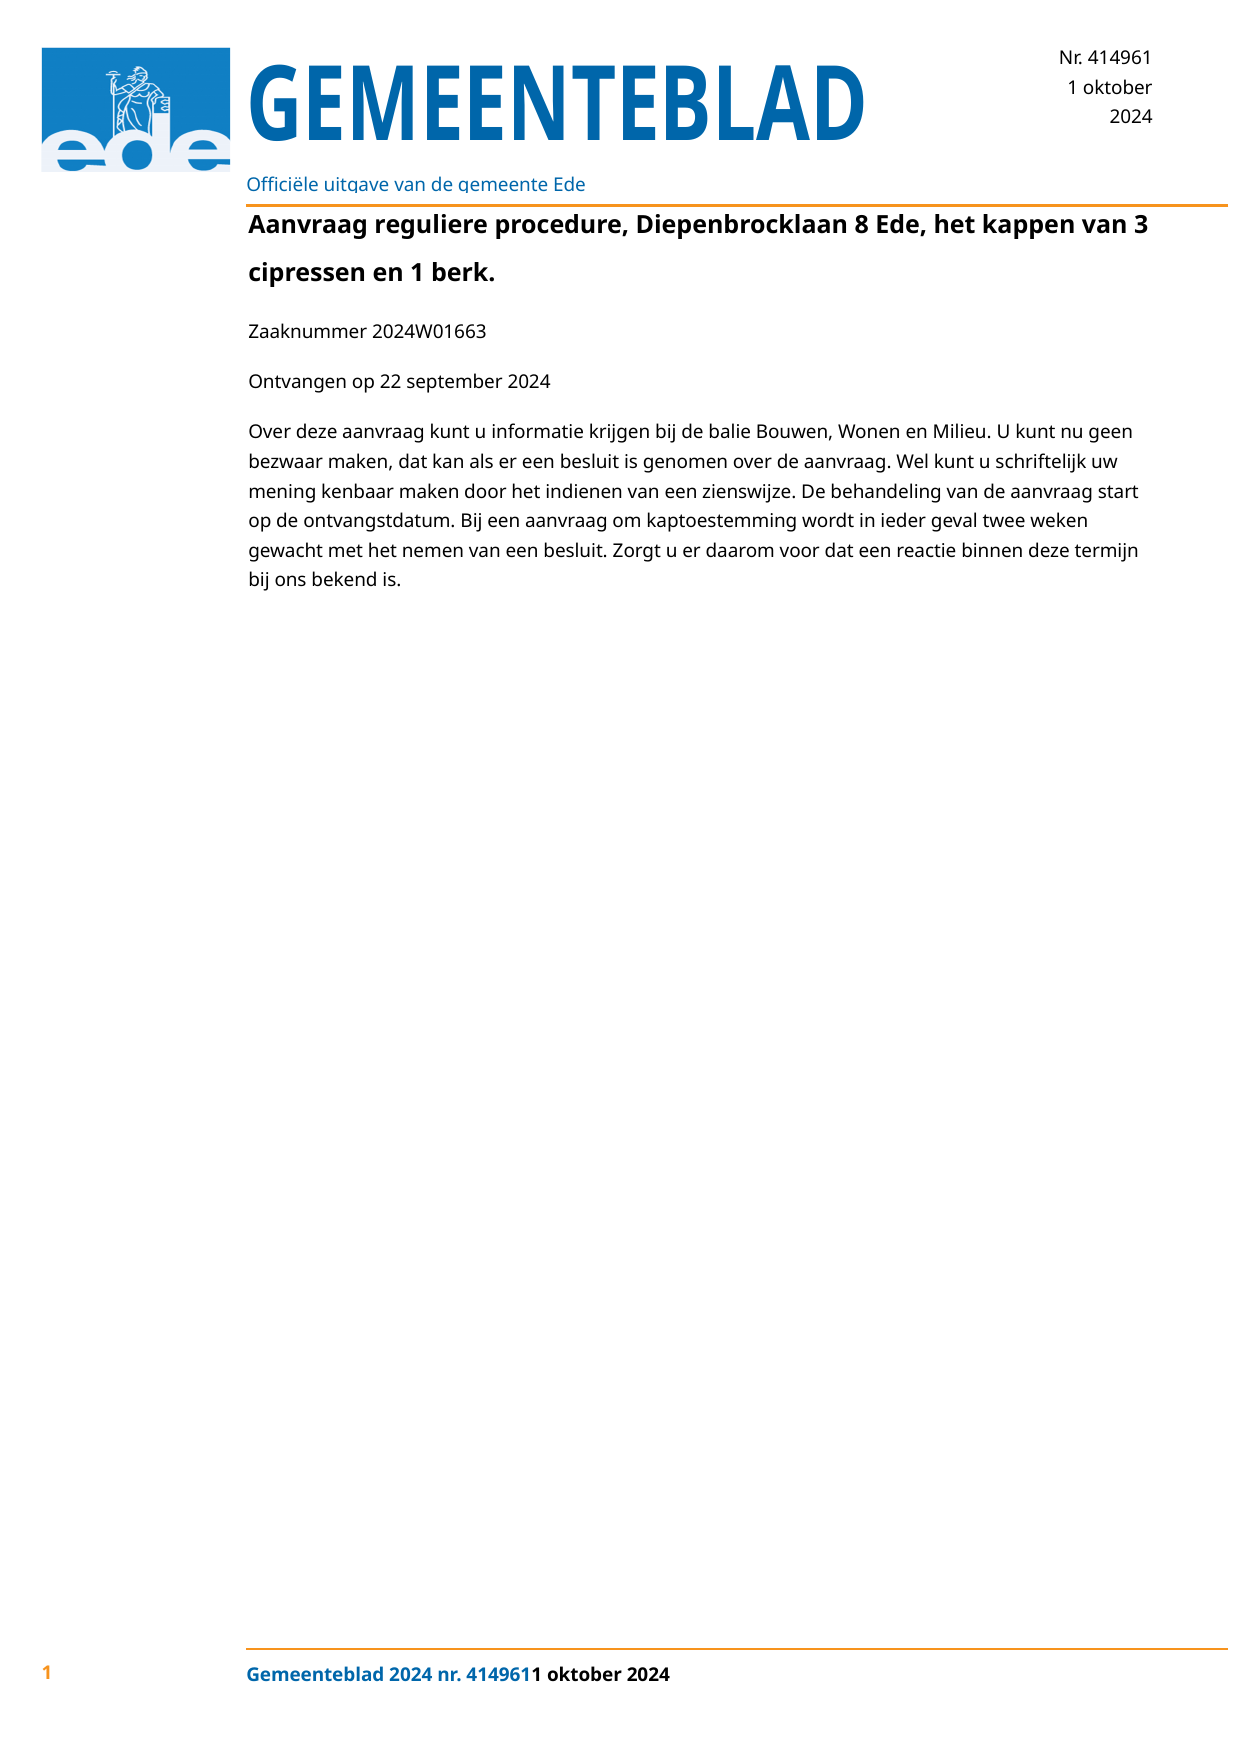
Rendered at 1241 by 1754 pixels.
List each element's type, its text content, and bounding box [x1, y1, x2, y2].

text Ontvangen op 22 september 2024 [248, 368, 1152, 394]
text Aanvraag reguliere procedure, Diepenbrocklaan 8 Ede, het kappen van 3 cipressen en 1 berk. [248, 207, 1152, 288]
picture [41, 47, 231, 172]
text Zaaknummer 2024W01663 [248, 318, 1152, 344]
text Over deze aanvraag kunt u informatie krijgen bij de balie Bouwen, Wonen en Milieu. U kunt nu geen bezwaar maken, dat kan als er een besluit is genomen over de aanvraag. Wel kunt u schriftelijk uw mening kenbaar maken door het indienen van een zienswijze. De behandeling van de aanvraag start op de ontvangstdatum. Bij een aanvraag om kaptoestemming wordt in ieder geval twee weken gewacht met het nemen van een besluit. Zorgt u er daarom voor dat een reactie binnen deze termijn bij ons bekend is. [248, 419, 1152, 592]
